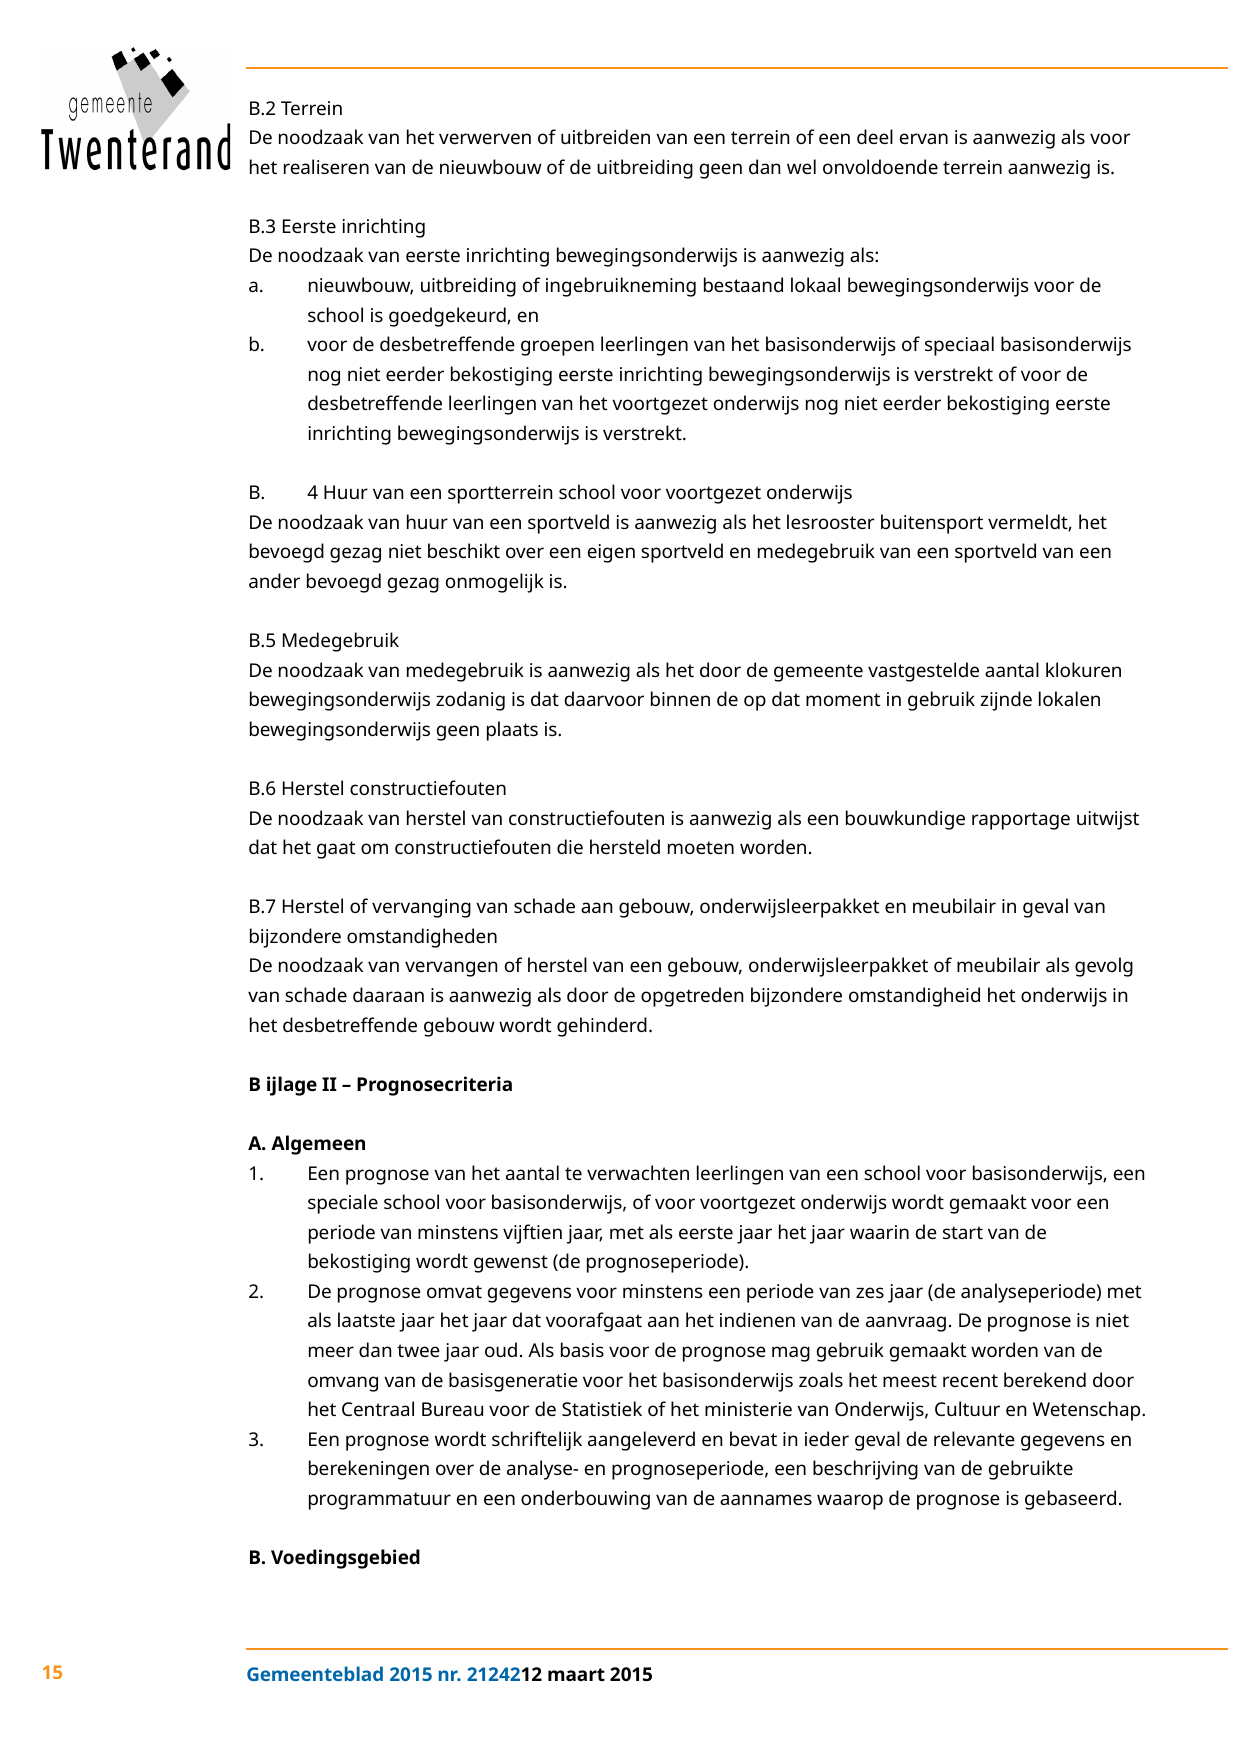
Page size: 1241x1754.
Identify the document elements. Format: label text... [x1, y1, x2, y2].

text De noodzaak van herstel van constructiefouten is aanwezig als een bouwkundige rapportage uitwijst dat het gaat om constructiefouten die hersteld moeten worden. [248, 805, 1152, 860]
list De prognose omvat gegevens voor minstens een periode van zes jaar (de analyseperiode) met als laatste jaar het jaar dat voorafgaat aan het indienen van de aanvraag. De prognose is niet meer dan twee jaar oud. Als basis voor de prognose mag gebruik gemaakt worden van de omvang van de basisgeneratie voor het basisonderwijs zoals het meest recent berekend door het Centraal Bureau voor de Statistiek of het ministerie van Onderwijs, Cultuur en Wetenschap. [248, 1278, 1152, 1422]
picture [41, 47, 231, 172]
list 4 Huur van een sportterrein school voor voortgezet onderwijs [248, 479, 1152, 505]
list voor de desbetreffende groepen leerlingen van het basisonderwijs of speciaal basisonderwijs nog niet eerder bekostiging eerste inrichting bewegingsonderwijs is verstrekt of voor de desbetreffende leerlingen van het voortgezet onderwijs nog niet eerder bekostiging eerste inrichting bewegingsonderwijs is verstrekt. [248, 331, 1152, 446]
list Een prognose wordt schriftelijk aangeleverd en bevat in ieder geval de relevante gegevens en berekeningen over de analyse- en prognoseperiode, een beschrijving van de gebruikte programmatuur en een onderbouwing van de aannames waarop de prognose is gebaseerd. [248, 1426, 1152, 1511]
text De noodzaak van huur van een sportveld is aanwezig als het lesrooster buitensport vermeldt, het bevoegd gezag niet beschikt over een eigen sportveld en medegebruik van een sportveld van een ander bevoegd gezag onmogelijk is. [248, 509, 1152, 594]
text B.6 Herstel constructiefouten [248, 775, 1152, 801]
text B. Voedingsgebied [248, 1544, 1152, 1570]
text B.3 Eerste inrichting [248, 213, 1152, 239]
text B.5 Medegebruik [248, 627, 1152, 653]
text A. Algemeen [248, 1130, 1152, 1156]
text De noodzaak van vervangen of herstel van een gebouw, onderwijsleerpakket of meubilair als gevolg van schade daaraan is aanwezig als door de opgetreden bijzondere omstandigheid het onderwijs in het desbetreffende gebouw wordt gehinderd. [248, 953, 1152, 1038]
text B ijlage II – Prognosecriteria [248, 1071, 1152, 1097]
list Een prognose van het aantal te verwachten leerlingen van een school voor basisonderwijs, een speciale school voor basisonderwijs, of voor voortgezet onderwijs wordt gemaakt voor een periode van minstens vijftien jaar, met als eerste jaar het jaar waarin de start van de bekostiging wordt gewenst (de prognoseperiode). [248, 1160, 1152, 1274]
text B.2 Terrein [248, 95, 1152, 121]
text De noodzaak van het verwerven of uitbreiden van een terrein of een deel ervan is aanwezig als voor het realiseren van de nieuwbouw of de uitbreiding geen dan wel onvoldoende terrein aanwezig is. [248, 124, 1152, 180]
list nieuwbouw, uitbreiding of ingebruikneming bestaand lokaal bewegingsonderwijs voor de school is goedgekeurd, en [248, 272, 1152, 328]
text De noodzaak van medegebruik is aanwezig als het door de gemeente vastgestelde aantal klokuren bewegingsonderwijs zodanig is dat daarvoor binnen de op dat moment in gebruik zijnde lokalen bewegingsonderwijs geen plaats is. [248, 657, 1152, 742]
text De noodzaak van eerste inrichting bewegingsonderwijs is aanwezig als: [248, 243, 1152, 268]
text B.7 Herstel of vervanging van schade aan gebouw, onderwijsleerpakket en meubilair in geval van bijzondere omstandigheden [248, 893, 1152, 949]
